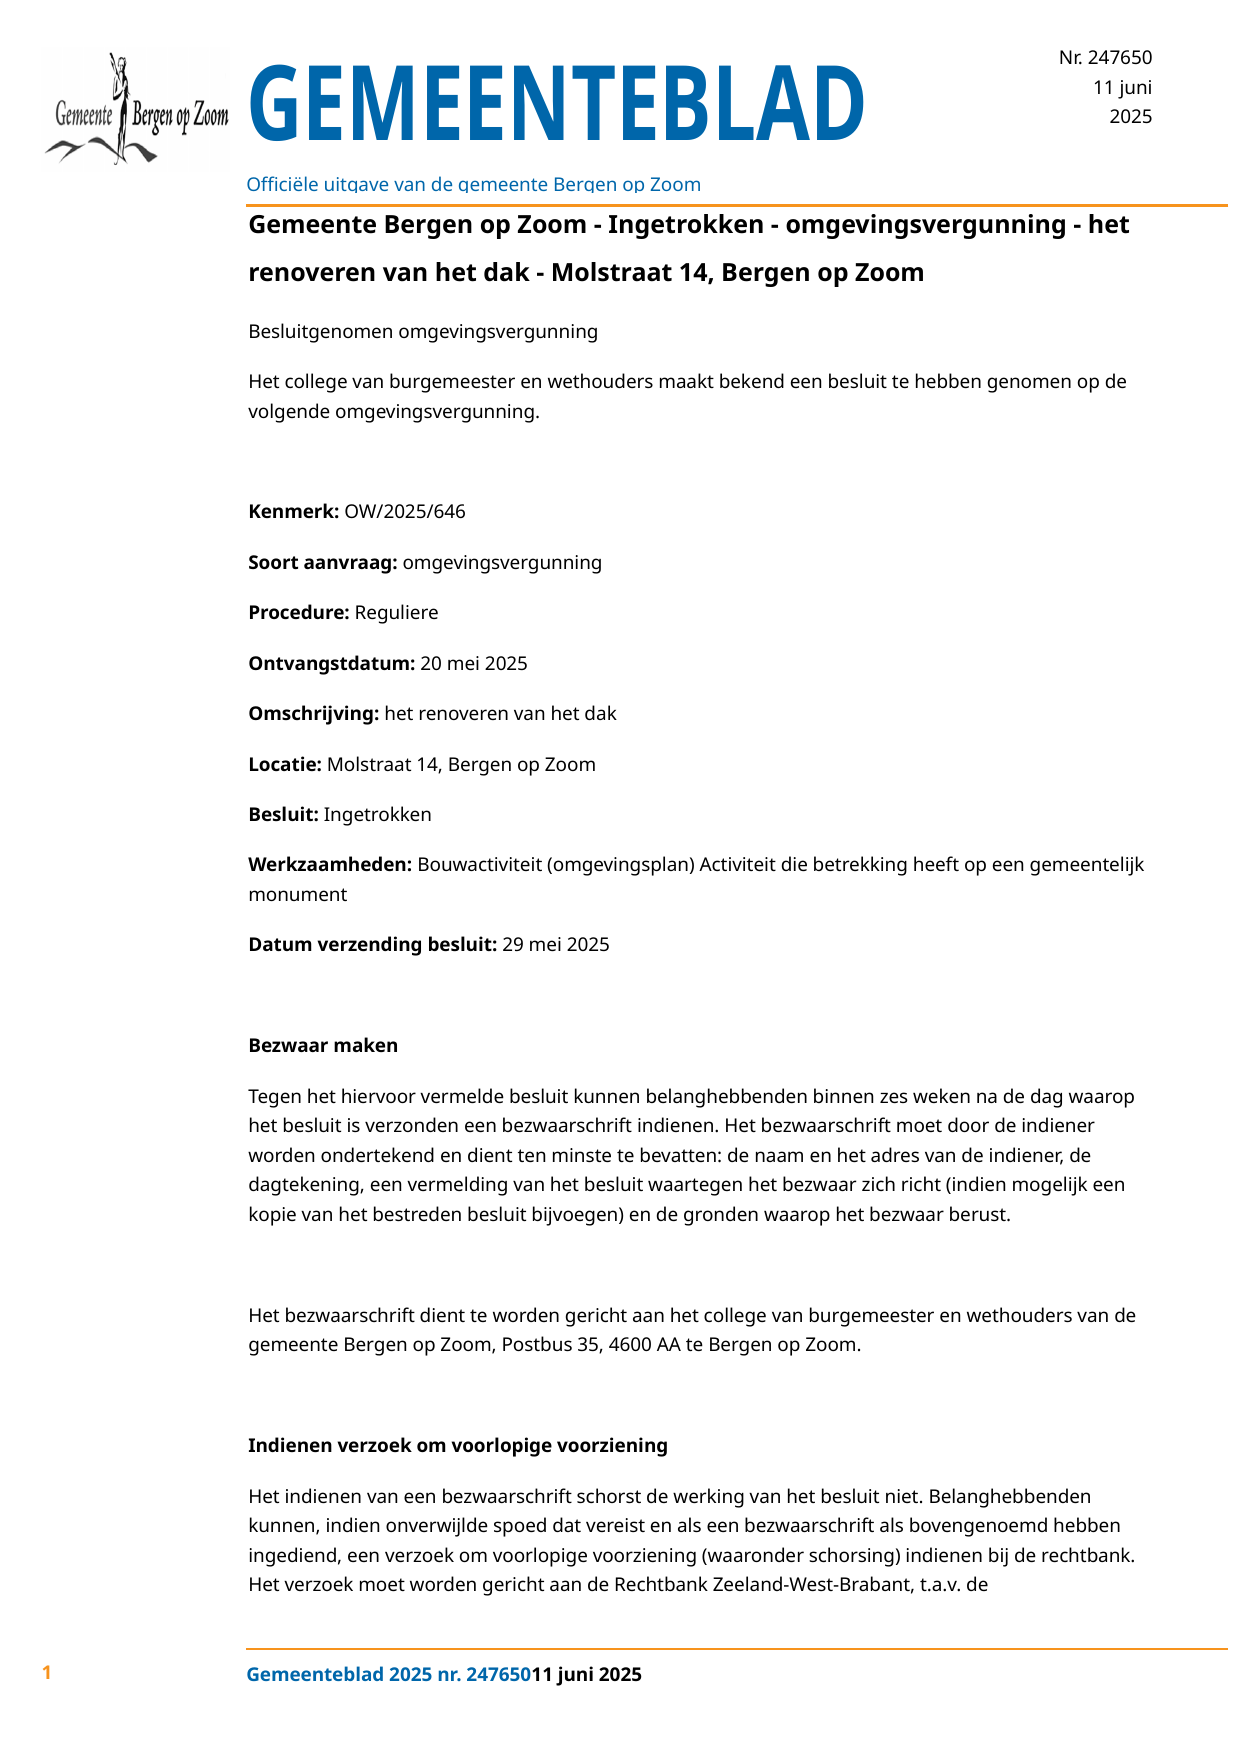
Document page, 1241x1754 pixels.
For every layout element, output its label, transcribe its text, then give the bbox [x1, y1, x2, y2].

picture [41, 47, 231, 172]
text Besluit: Ingetrokken [248, 801, 1152, 827]
text Werkzaamheden: Bouwactiviteit (omgevingsplan) Activiteit die betrekking heeft op een gemeentelijk monument [248, 852, 1152, 907]
text Locatie: Molstraat 14, Bergen op Zoom [248, 751, 1152, 777]
text Soort aanvraag: omgevingsvergunning [248, 549, 1152, 575]
text Het indienen van een bezwaarschrift schorst de werking van het besluit niet. Belanghebbenden kunnen, indien onverwijlde spoed dat vereist en als een bezwaarschrift als bovengenoemd hebben ingediend, een verzoek om voorlopige voorziening (waaronder schorsing) indienen bij de rechtbank. Het verzoek moet worden gericht aan de Rechtbank Zeeland-West-Brabant, t.a.v. de [248, 1483, 1152, 1597]
text Tegen het hiervoor vermelde besluit kunnen belanghebbenden binnen zes weken na de dag waarop het besluit is verzonden een bezwaarschrift indienen. Het bezwaarschrift moet door de indiener worden ondertekend en dient ten minste te bevatten: de naam en het adres van de indiener, de dagtekening, een vermelding van het besluit waartegen het bezwaar zich richt (indien mogelijk een kopie van het bestreden besluit bijvoegen) en de gronden waarop het bezwaar berust. [248, 1083, 1152, 1227]
text Bezwaar maken [248, 1032, 1152, 1058]
text Omschrijving: het renoveren van het dak [248, 700, 1152, 726]
text Gemeente Bergen op Zoom - Ingetrokken - omgevingsvergunning - het renoveren van het dak - Molstraat 14, Bergen op Zoom [248, 207, 1152, 288]
text Ontvangstdatum: 20 mei 2025 [248, 650, 1152, 676]
text Kenmerk: OW/2025/646 [248, 499, 1152, 524]
text Datum verzending besluit: 29 mei 2025 [248, 932, 1152, 957]
text Indienen verzoek om voorlopige voorziening [248, 1432, 1152, 1458]
text Het college van burgemeester en wethouders maakt bekend een besluit te hebben genomen op de volgende omgevingsvergunning. [248, 368, 1152, 424]
text Het bezwaarschrift dient te worden gericht aan het college van burgemeester en wethouders van de gemeente Bergen op Zoom, Postbus 35, 4600 AA te Bergen op Zoom. [248, 1302, 1152, 1357]
text Besluitgenomen omgevingsvergunning [248, 318, 1152, 344]
text Procedure: Reguliere [248, 599, 1152, 625]
